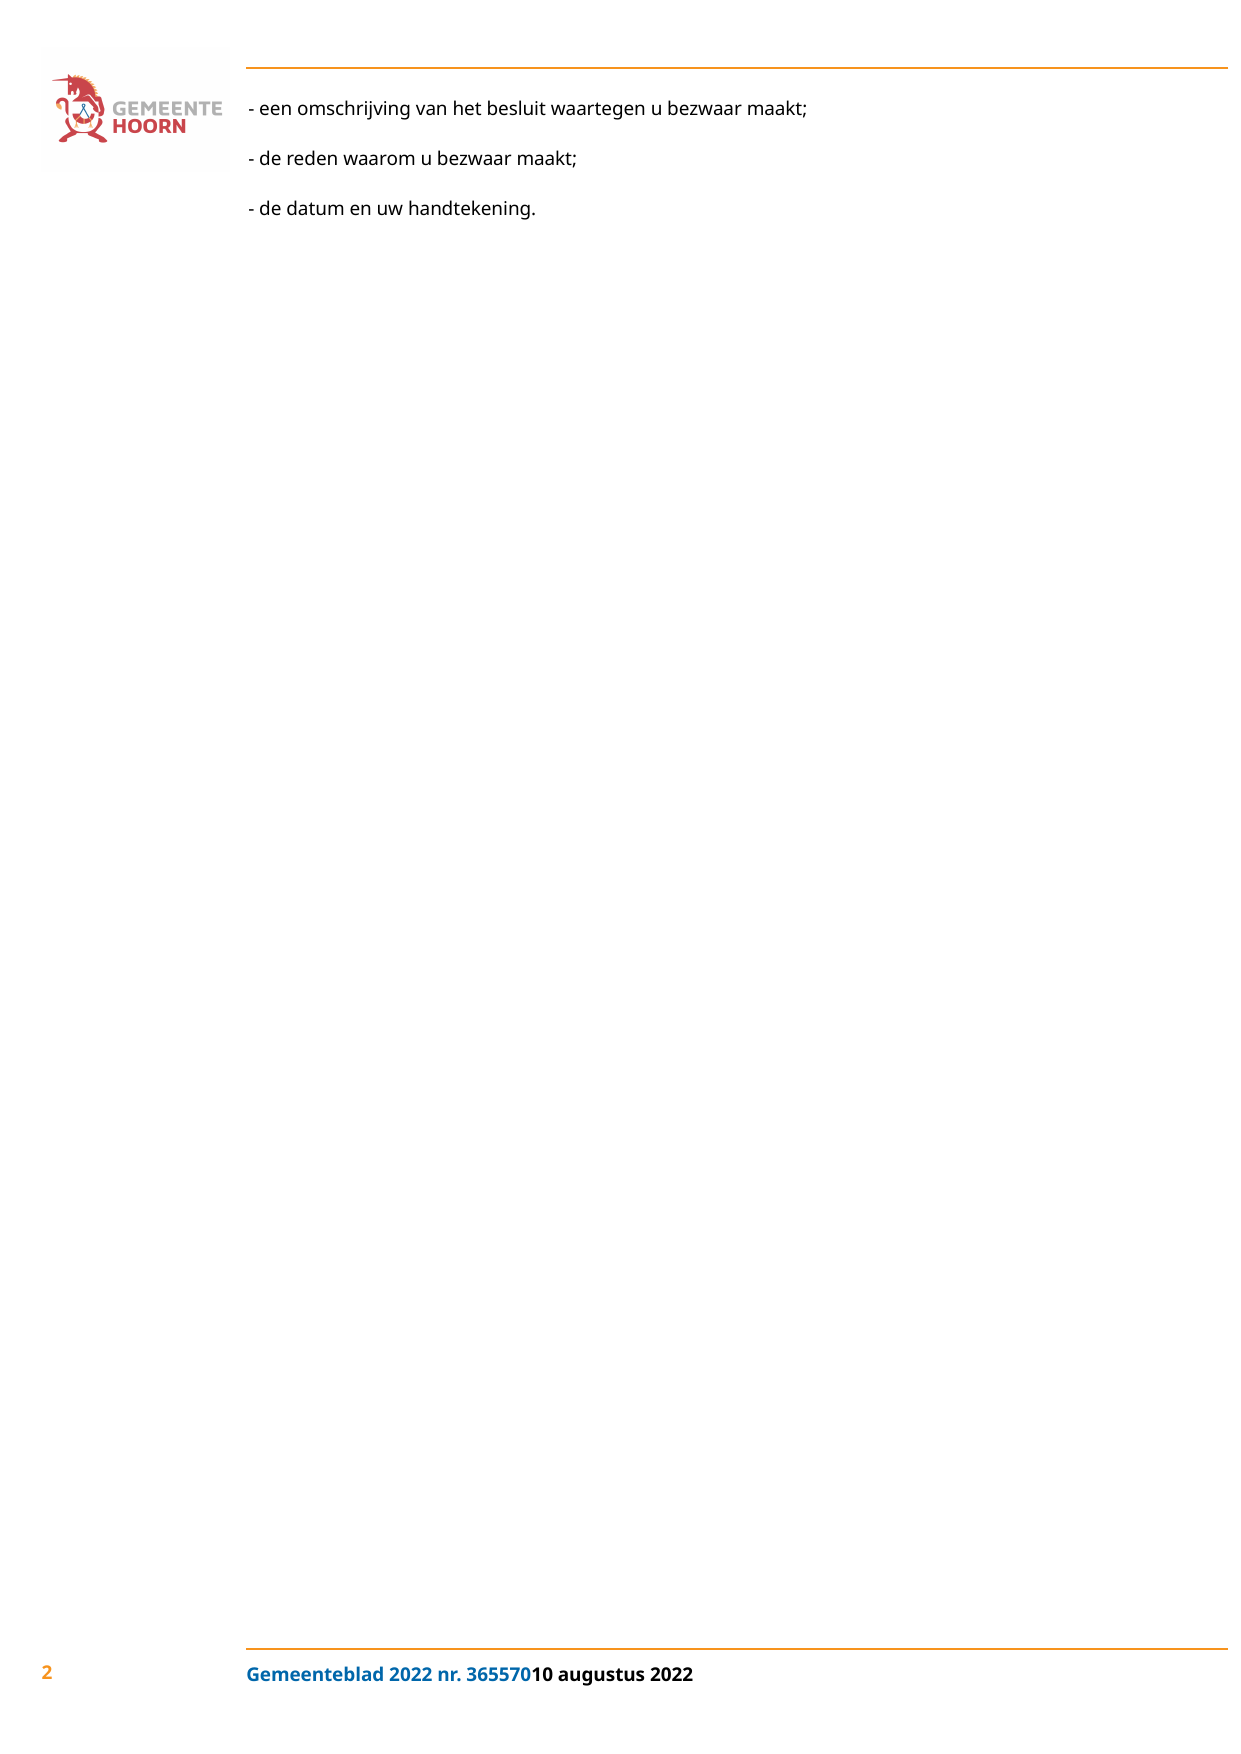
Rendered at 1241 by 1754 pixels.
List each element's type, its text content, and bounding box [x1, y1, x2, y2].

text - de datum en uw handtekening. [248, 196, 1152, 221]
text - de reden waarom u bezwaar maakt; [248, 145, 1152, 171]
picture [41, 47, 231, 172]
text - een omschrijving van het besluit waartegen u bezwaar maakt; [248, 95, 1152, 121]
